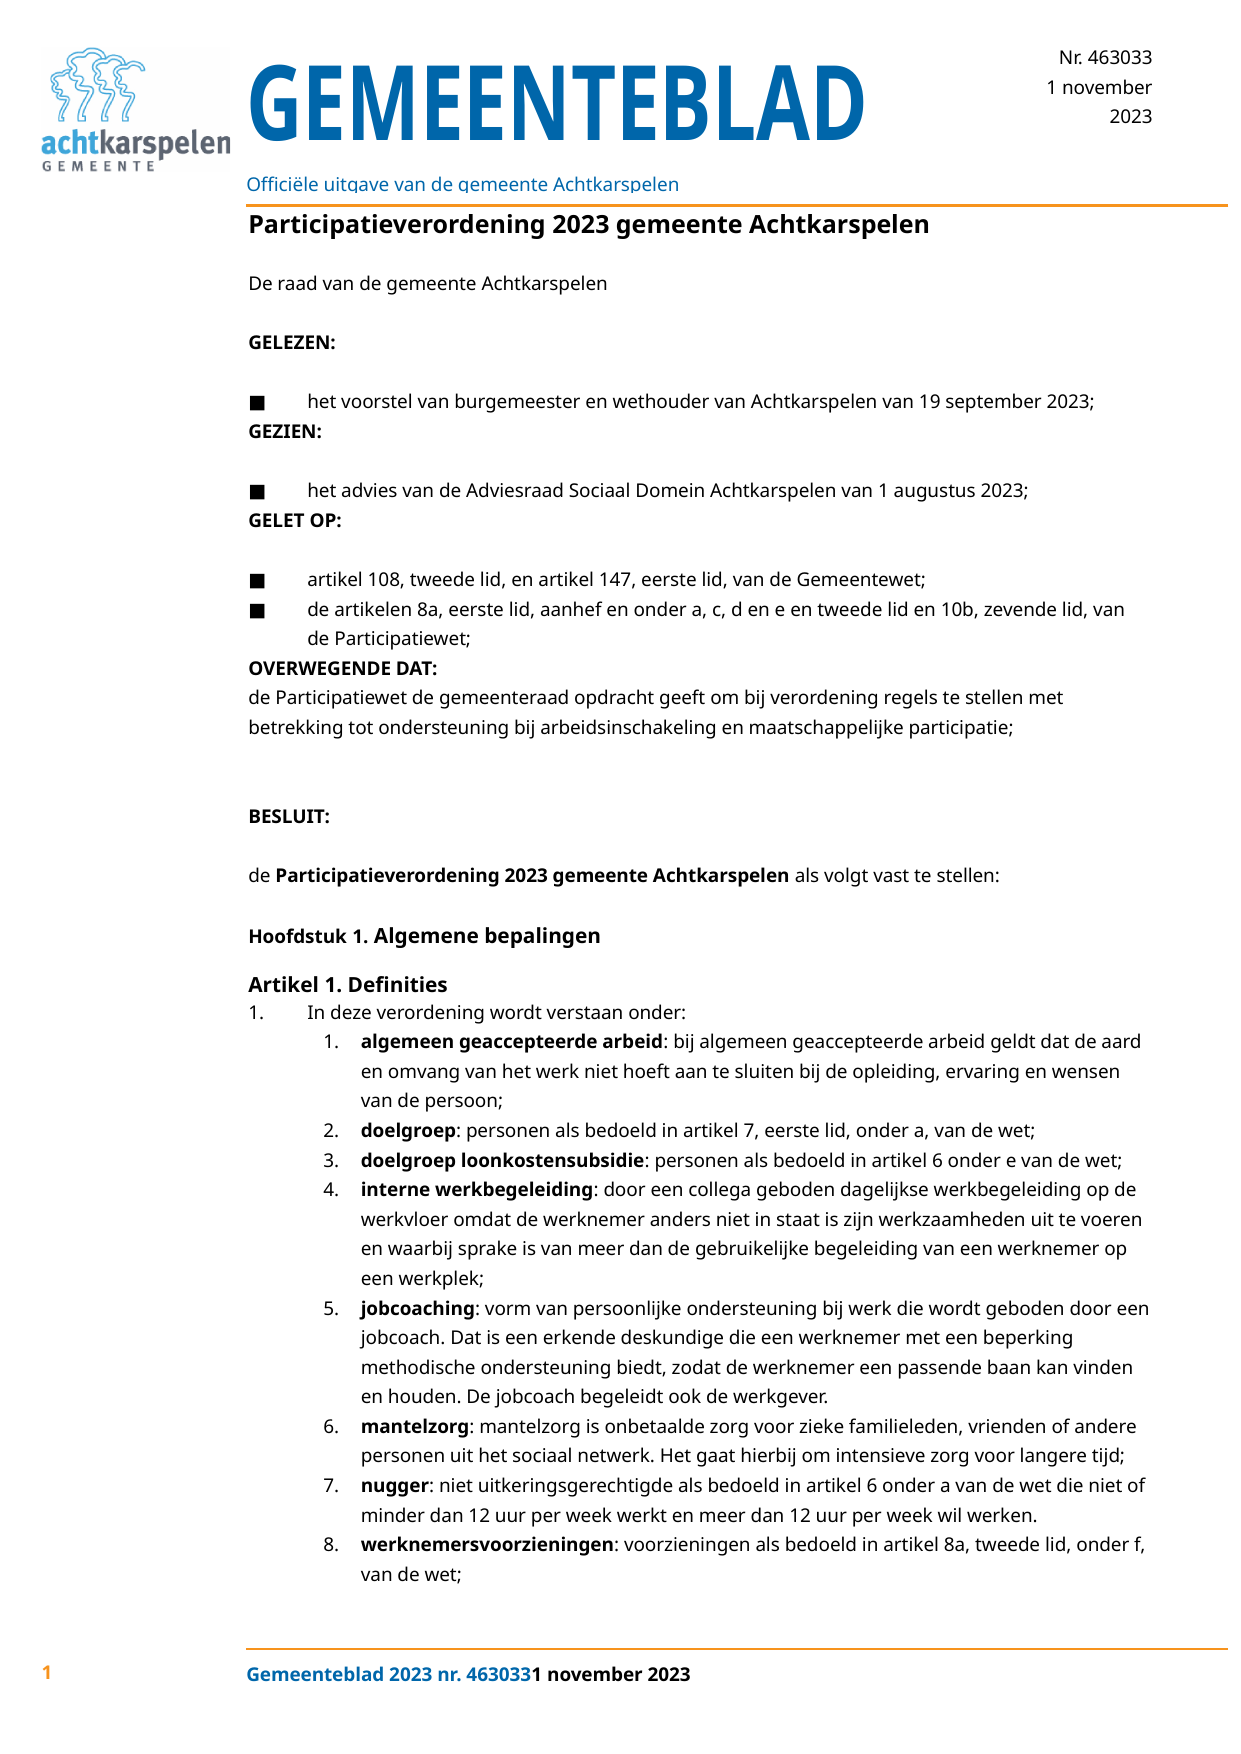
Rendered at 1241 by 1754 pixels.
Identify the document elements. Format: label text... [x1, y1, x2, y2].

list het advies van de Adviesraad Sociaal Domein Achtkarspelen van 1 augustus 2023; [248, 477, 1152, 503]
text de Participatiewet de gemeenteraad opdracht geeft om bij verordening regels te stellen met betrekking tot ondersteuning bij arbeidsinschakeling en maatschappelijke participatie; [248, 684, 1152, 740]
text GELET OP: [248, 507, 1152, 533]
list artikel 108, tweede lid, en artikel 147, eerste lid, van de Gemeentewet; [248, 566, 1152, 592]
list het voorstel van burgemeester en wethouder van Achtkarspelen van 19 september 2023; [248, 389, 1152, 414]
picture [41, 47, 231, 172]
text Hoofdstuk 1. Algemene bepalingen [248, 921, 1152, 949]
text GEZIEN: [248, 418, 1152, 444]
list doelgroep loonkostensubsidie: personen als bedoeld in artikel 6 onder e van de wet; [323, 1147, 1152, 1172]
text GELEZEN: [248, 329, 1152, 355]
list nugger: niet uitkeringsgerechtigde als bedoeld in artikel 6 onder a van de wet die niet of minder dan 12 uur per week werkt en meer dan 12 uur per week wil werken. [323, 1472, 1152, 1527]
list jobcoaching: vorm van persoonlijke ondersteuning bij werk die wordt geboden door een jobcoach. Dat is een erkende deskundige die een werknemer met een beperking methodische ondersteuning biedt, zodat de werknemer een passende baan kan vinden en houden. De jobcoach begeleidt ook de werkgever. [323, 1295, 1152, 1409]
text OVERWEGENDE DAT: [248, 655, 1152, 681]
text Artikel 1. Definities [248, 970, 1152, 999]
list werknemersvoorzieningen: voorzieningen als bedoeld in artikel 8a, tweede lid, onder f, van de wet; [323, 1531, 1152, 1587]
text Participatieverordening 2023 gemeente Achtkarspelen [248, 207, 1152, 241]
list In deze verordening wordt verstaan onder: [248, 999, 1152, 1024]
text BESLUIT: [248, 803, 1152, 828]
list de artikelen 8a, eerste lid, aanhef en onder a, c, d en e en tweede lid en 10b, zevende lid, van de Participatiewet; [248, 596, 1152, 651]
list interne werkbegeleiding: door een collega geboden dagelijkse werkbegeleiding op de werkvloer omdat de werknemer anders niet in staat is zijn werkzaamheden uit te voeren en waarbij sprake is van meer dan de gebruikelijke begeleiding van een werknemer op een werkplek; [323, 1176, 1152, 1291]
list mantelzorg: mantelzorg is onbetaalde zorg voor zieke familieleden, vrienden of andere personen uit het sociaal netwerk. Het gaat hierbij om intensieve zorg voor langere tijd; [323, 1413, 1152, 1468]
list algemeen geaccepteerde arbeid: bij algemeen geaccepteerde arbeid geldt dat de aard en omvang van het werk niet hoeft aan te sluiten bij de opleiding, ervaring en wensen van de persoon; [323, 1028, 1152, 1113]
text de Participatieverordening 2023 gemeente Achtkarspelen als volgt vast te stellen: [248, 862, 1152, 888]
list doelgroep: personen als bedoeld in artikel 7, eerste lid, onder a, van de wet; [323, 1117, 1152, 1143]
text De raad van de gemeente Achtkarspelen [248, 270, 1152, 296]
